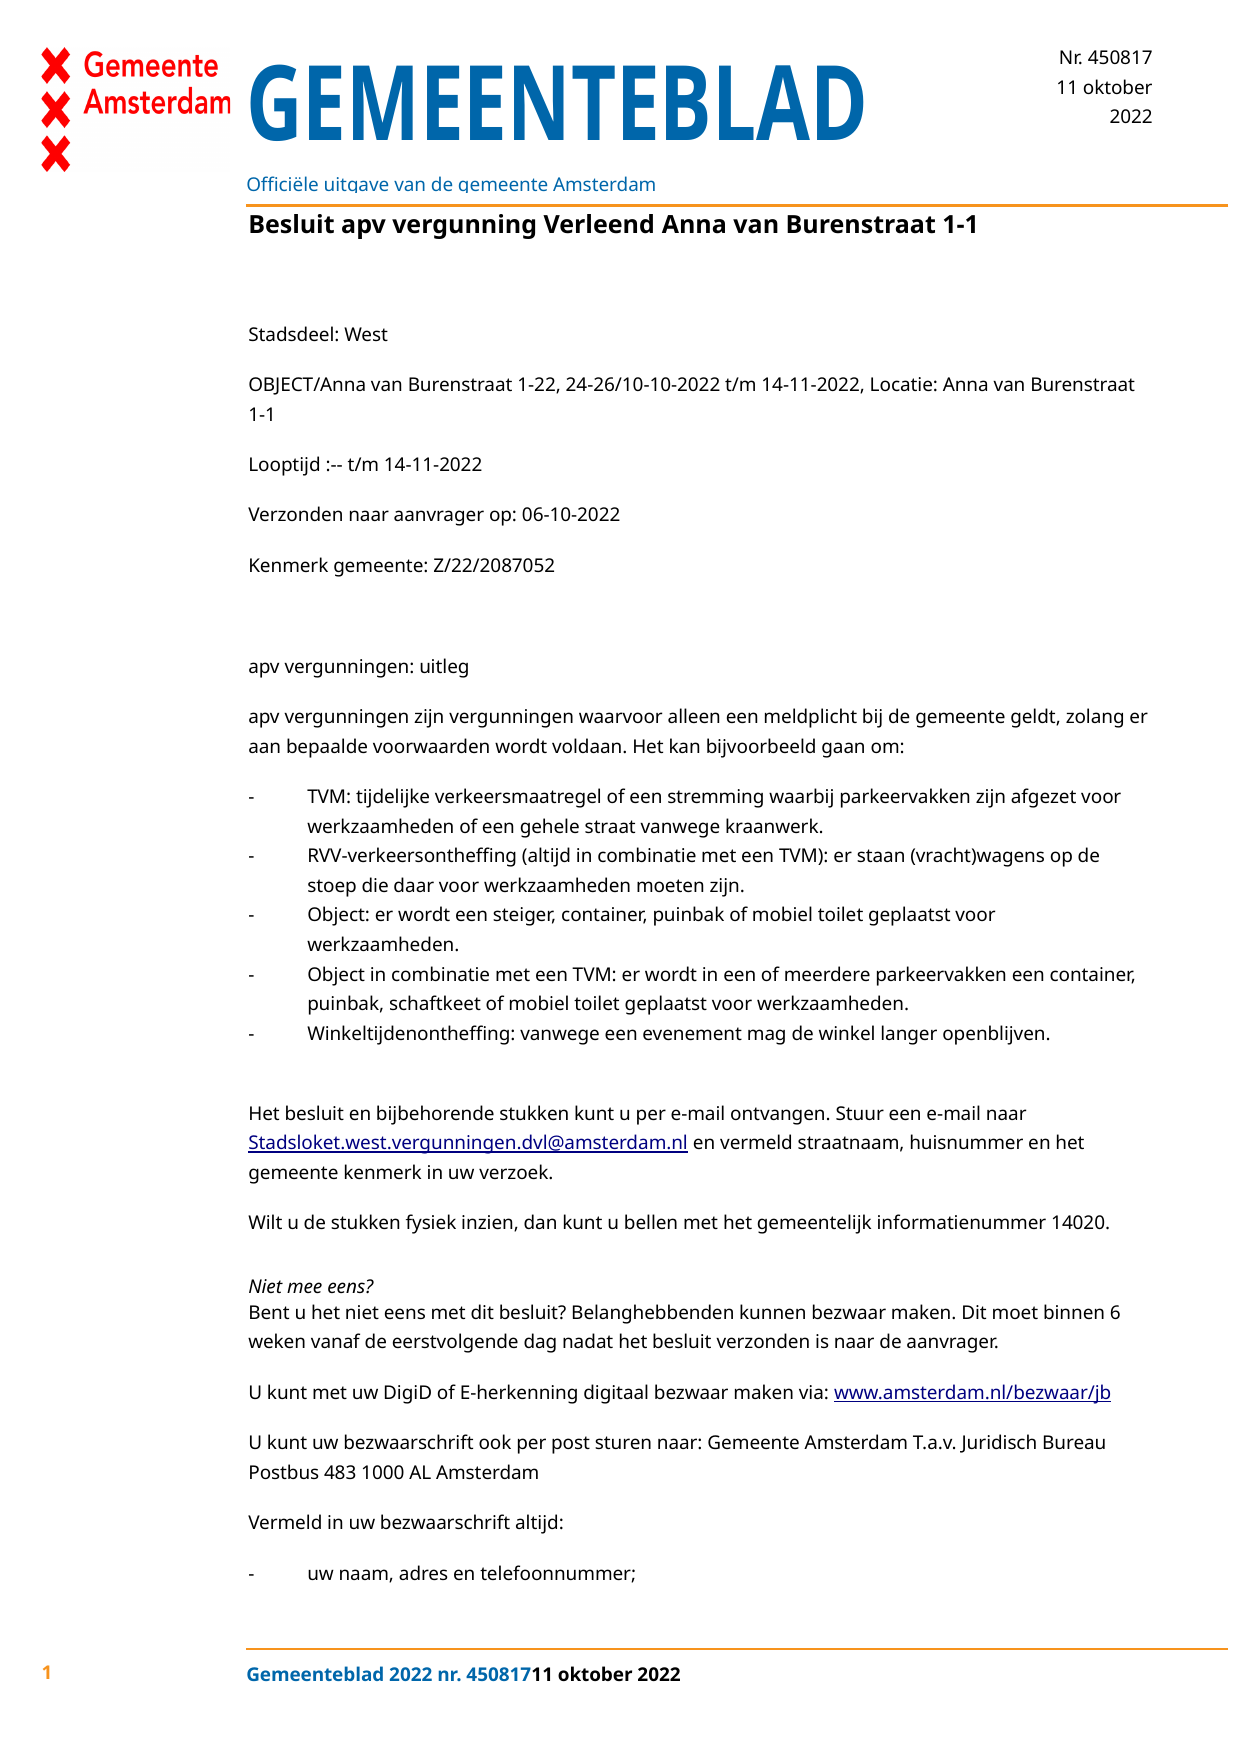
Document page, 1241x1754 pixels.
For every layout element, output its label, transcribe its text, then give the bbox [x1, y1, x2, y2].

text U kunt met uw DigiD of E-herkenning digitaal bezwaar maken via: www.amsterdam.nl/bezwaar/jb [248, 1379, 1152, 1405]
text U kunt uw bezwaarschrift ook per post sturen naar: Gemeente Amsterdam T.a.v. Juridisch Bureau Postbus 483 1000 AL Amsterdam [248, 1429, 1152, 1485]
picture [41, 47, 231, 172]
text Looptijd :-- t/m 14-11-2022 [248, 451, 1152, 477]
text Stadsdeel: West [248, 321, 1152, 346]
list Winkeltijdenontheffing: vanwege een evenement mag de winkel langer openblijven. [248, 1020, 1152, 1046]
list Object: er wordt een steiger, container, puinbak of mobiel toilet geplaatst voor werkzaamheden. [248, 902, 1152, 957]
text Vermeld in uw bezwaarschrift altijd: [248, 1509, 1152, 1535]
text Kenmerk gemeente: Z/22/2087052 [248, 552, 1152, 578]
list RVV-verkeersontheffing (altijd in combinatie met een TVM): er staan (vracht)wagens op de stoep die daar voor werkzaamheden moeten zijn. [248, 842, 1152, 898]
list TVM: tijdelijke verkeersmaatregel of een stremming waarbij parkeervakken zijn afgezet voor werkzaamheden of een gehele straat vanwege kraanwerk. [248, 783, 1152, 838]
list Object in combinatie met een TVM: er wordt in een of meerdere parkeervakken een container, puinbak, schaftkeet of mobiel toilet geplaatst voor werkzaamheden. [248, 961, 1152, 1016]
text Bent u het niet eens met dit besluit? Belanghebbenden kunnen bezwaar maken. Dit moet binnen 6 weken vanaf de eerstvolgende dag nadat het besluit verzonden is naar de aanvrager. [248, 1299, 1152, 1354]
text Verzonden naar aanvrager op: 06-10-2022 [248, 502, 1152, 527]
text Niet mee eens? [248, 1273, 1152, 1299]
text OBJECT/Anna van Burenstraat 1-22, 24-26/10-10-2022 t/m 14-11-2022, Locatie: Anna van Burenstraat 1-1 [248, 371, 1152, 426]
text Het besluit en bijbehorende stukken kunt u per e-mail ontvangen. Stuur een e-mail naar Stadsloket.west.vergunningen.dvl@amsterdam.nl en vermeld straatnaam, huisnummer en het gemeente kenmerk in uw verzoek. [248, 1100, 1152, 1185]
text apv vergunningen zijn vergunningen waarvoor alleen een meldplicht bij de gemeente geldt, zolang er aan bepaalde voorwaarden wordt voldaan. Het kan bijvoorbeeld gaan om: [248, 703, 1152, 758]
text Wilt u de stukken fysiek inzien, dan kunt u bellen met het gemeentelijk informatienummer 14020. [248, 1209, 1152, 1235]
text apv vergunningen: uitleg [248, 653, 1152, 678]
text Besluit apv vergunning Verleend Anna van Burenstraat 1-1 [248, 207, 1152, 241]
list uw naam, adres en telefoonnummer; [248, 1560, 1152, 1586]
